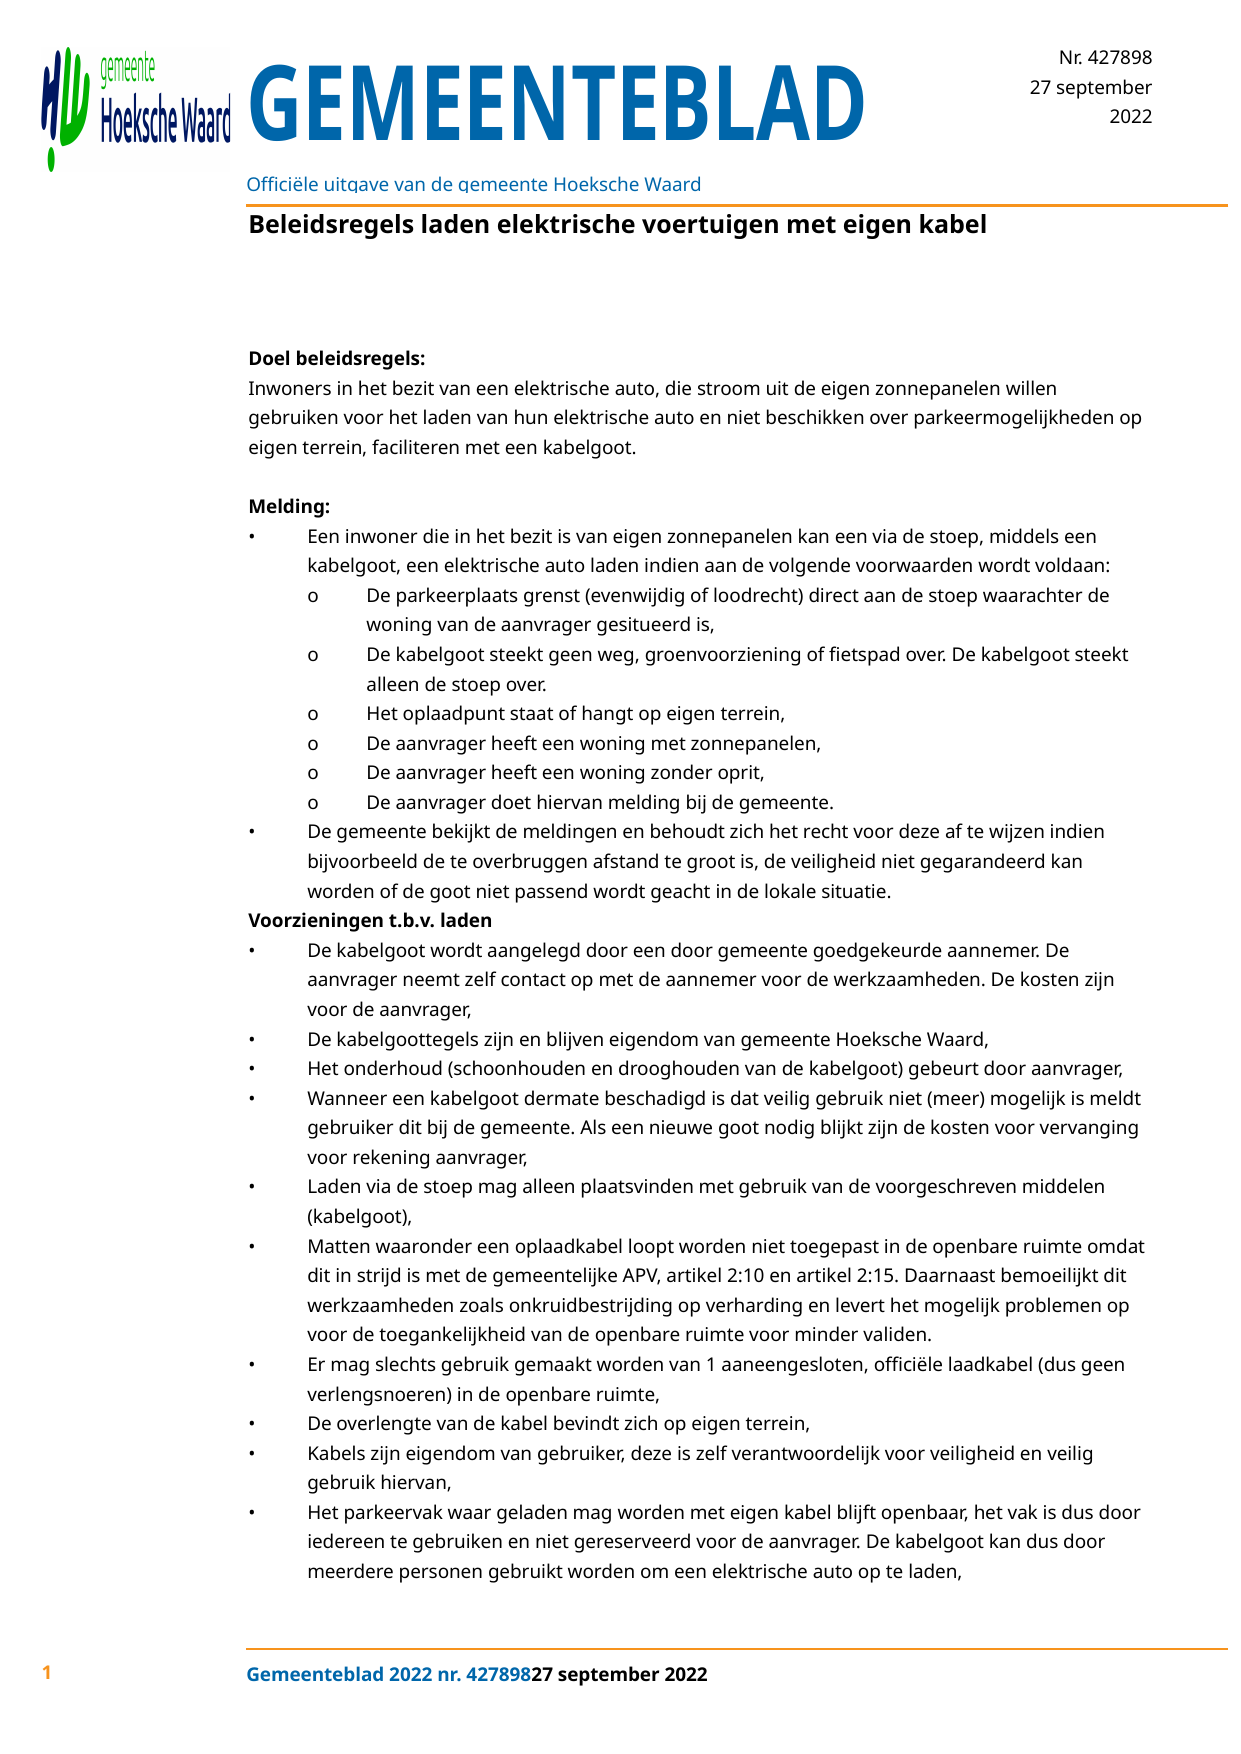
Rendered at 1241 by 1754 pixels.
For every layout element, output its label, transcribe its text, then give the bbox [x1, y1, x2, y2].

list De aanvrager heeft een woning met zonnepanelen, [307, 730, 1152, 756]
list De kabelgoot wordt aangelegd door een door gemeente goedgekeurde aannemer. De aanvrager neemt zelf contact op met de aannemer voor de werkzaamheden. De kosten zijn voor de aanvrager, [248, 937, 1152, 1022]
picture [41, 47, 231, 172]
list De kabelgoottegels zijn en blijven eigendom van gemeente Hoeksche Waard, [248, 1026, 1152, 1051]
list Kabels zijn eigendom van gebruiker, deze is zelf verantwoordelijk voor veiligheid en veilig gebruik hiervan, [248, 1440, 1152, 1495]
text Melding: [248, 493, 1152, 519]
text Doel beleidsregels: [248, 345, 1152, 371]
list De overlengte van de kabel bevindt zich op eigen terrein, [248, 1410, 1152, 1436]
list Een inwoner die in het bezit is van eigen zonnepanelen kan een via de stoep, middels een kabelgoot, een elektrische auto laden indien aan de volgende voorwaarden wordt voldaan: [248, 523, 1152, 578]
list De aanvrager doet hiervan melding bij de gemeente. [307, 789, 1152, 815]
list Wanneer een kabelgoot dermate beschadigd is dat veilig gebruik niet (meer) mogelijk is meldt gebruiker dit bij de gemeente. Als een nieuwe goot nodig blijkt zijn de kosten voor vervanging voor rekening aanvrager, [248, 1085, 1152, 1170]
list Het parkeervak waar geladen mag worden met eigen kabel blijft openbaar, het vak is dus door iedereen te gebruiken en niet gereserveerd voor de aanvrager. De kabelgoot kan dus door meerdere personen gebruikt worden om een elektrische auto op te laden, [248, 1499, 1152, 1584]
list De gemeente bekijkt de meldingen en behoudt zich het recht voor deze af te wijzen indien bijvoorbeeld de te overbruggen afstand te groot is, de veiligheid niet gegarandeerd kan worden of de goot niet passend wordt geacht in de lokale situatie. [248, 819, 1152, 903]
text Beleidsregels laden elektrische voertuigen met eigen kabel [248, 207, 1152, 241]
list Er mag slechts gebruik gemaakt worden van 1 aaneengesloten, officiële laadkabel (dus geen verlengsnoeren) in de openbare ruimte, [248, 1351, 1152, 1406]
list De aanvrager heeft een woning zonder oprit, [307, 759, 1152, 785]
list Het onderhoud (schoonhouden en drooghouden van de kabelgoot) gebeurt door aanvrager, [248, 1055, 1152, 1081]
list Matten waaronder een oplaadkabel loopt worden niet toegepast in de openbare ruimte omdat dit in strijd is met de gemeentelijke APV, artikel 2:10 en artikel 2:15. Daarnaast bemoeilijkt dit werkzaamheden zoals onkruidbestrijding op verharding en levert het mogelijk problemen op voor de toegankelijkheid van de openbare ruimte voor minder validen. [248, 1233, 1152, 1347]
list Het oplaadpunt staat of hangt op eigen terrein, [307, 700, 1152, 726]
text Inwoners in het bezit van een elektrische auto, die stroom uit de eigen zonnepanelen willen gebruiken voor het laden van hun elektrische auto en niet beschikken over parkeermogelijkheden op eigen terrein, faciliteren met een kabelgoot. [248, 375, 1152, 460]
list Laden via de stoep mag alleen plaatsvinden met gebruik van de voorgeschreven middelen (kabelgoot), [248, 1174, 1152, 1229]
text Voorzieningen t.b.v. laden [248, 907, 1152, 933]
list De kabelgoot steekt geen weg, groenvoorziening of fietspad over. De kabelgoot steekt alleen de stoep over. [307, 641, 1152, 696]
list De parkeerplaats grenst (evenwijdig of loodrecht) direct aan de stoep waarachter de woning van de aanvrager gesitueerd is, [307, 582, 1152, 637]
